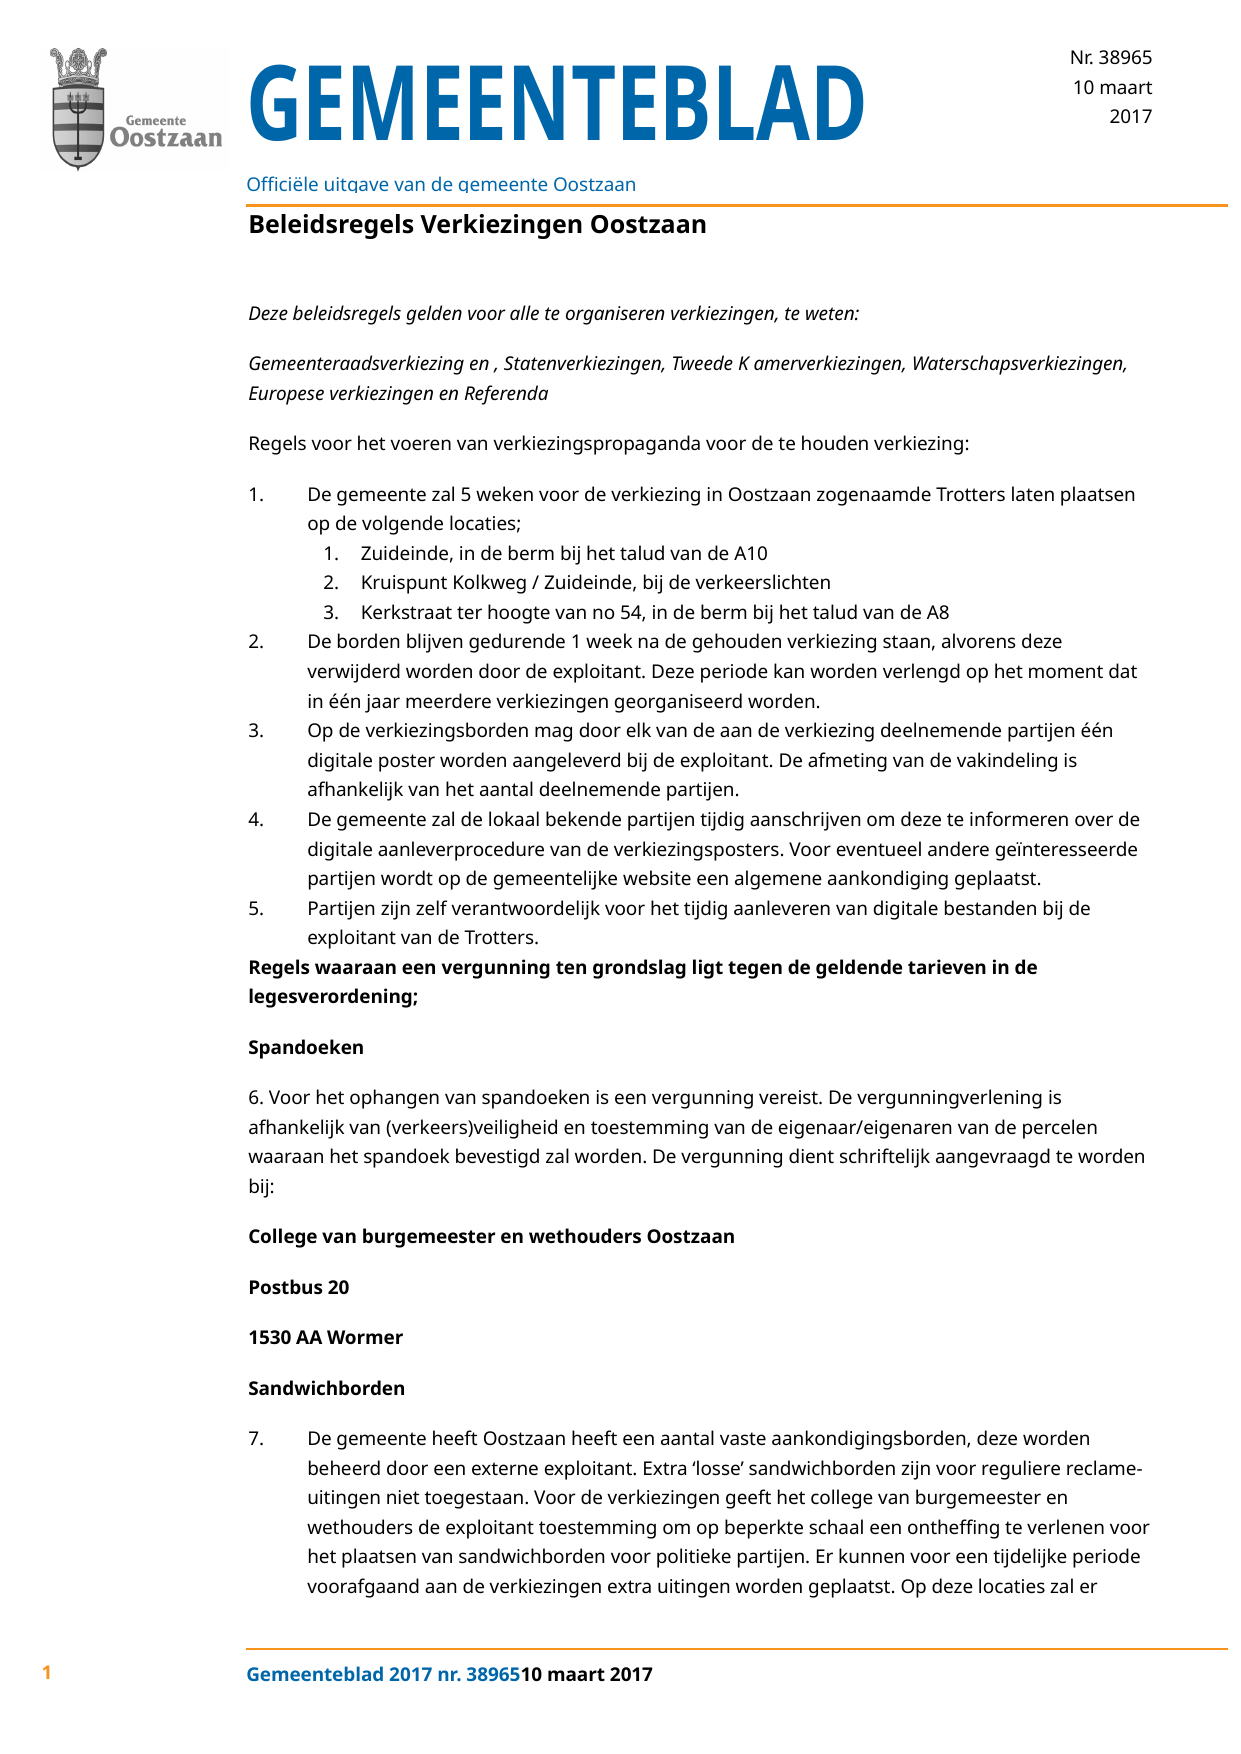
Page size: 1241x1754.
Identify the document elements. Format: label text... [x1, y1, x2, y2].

text 6. Voor het ophangen van spandoeken is een vergunning vereist. De vergunningverlening is afhankelijk van (verkeers)veiligheid en toestemming van de eigenaar/eigenaren van de percelen waaraan het spandoek bevestigd zal worden. De vergunning dient schriftelijk aangevraagd te worden bij: [248, 1084, 1152, 1199]
list Zuideinde, in de berm bij het talud van de A10 [323, 540, 1152, 566]
text Postbus 20 [248, 1274, 1152, 1300]
text 1530 AA Wormer [248, 1324, 1152, 1350]
text Spandoeken [248, 1034, 1152, 1060]
picture [41, 47, 231, 172]
text Regels voor het voeren van verkiezingspropaganda voor de te houden verkiezing: [248, 430, 1152, 456]
list Kerkstraat ter hoogte van no 54, in de berm bij het talud van de A8 [323, 599, 1152, 625]
list De gemeente zal de lokaal bekende partijen tijdig aanschrijven om deze te informeren over de digitale aanleverprocedure van de verkiezingsposters. Voor eventueel andere geïnteresseerde partijen wordt op de gemeentelijke website een algemene aankondiging geplaatst. [248, 806, 1152, 891]
list De gemeente heeft Oostzaan heeft een aantal vaste aankondigingsborden, deze worden beheerd door een externe exploitant. Extra ‘losse’ sandwichborden zijn voor reguliere reclame-uitingen niet toegestaan. Voor de verkiezingen geeft het college van burgemeester en wethouders de exploitant toestemming om op beperkte schaal een ontheffing te verlenen voor het plaatsen van sandwichborden voor politieke partijen. Er kunnen voor een tijdelijke periode voorafgaand aan de verkiezingen extra uitingen worden geplaatst. Op deze locaties zal er [248, 1425, 1152, 1599]
text College van burgemeester en wethouders Oostzaan [248, 1224, 1152, 1249]
text Deze beleidsregels gelden voor alle te organiseren verkiezingen, te weten: [248, 300, 1152, 326]
text Beleidsregels Verkiezingen Oostzaan [248, 207, 1152, 241]
list Kruispunt Kolkweg / Zuideinde, bij de verkeerslichten [323, 569, 1152, 595]
list De gemeente zal 5 weken voor de verkiezing in Oostzaan zogenaamde Trotters laten plaatsen op de volgende locaties; [248, 481, 1152, 536]
text Sandwichborden [248, 1375, 1152, 1401]
list De borden blijven gedurende 1 week na de gehouden verkiezing staan, alvorens deze verwijderd worden door de exploitant. Deze periode kan worden verlengd op het moment dat in één jaar meerdere verkiezingen georganiseerd worden. [248, 629, 1152, 713]
text Regels waaraan een vergunning ten grondslag ligt tegen de geldende tarieven in de legesverordening; [248, 954, 1152, 1009]
list Partijen zijn zelf verantwoordelijk voor het tijdig aanleveren van digitale bestanden bij de exploitant van de Trotters. [248, 895, 1152, 950]
text Gemeenteraadsverkiezing en , Statenverkiezingen, Tweede K amerverkiezingen, Waterschapsverkiezingen, Europese verkiezingen en Referenda [248, 350, 1152, 406]
list Op de verkiezingsborden mag door elk van de aan de verkiezing deelnemende partijen één digitale poster worden aangeleverd bij de exploitant. De afmeting van de vakindeling is afhankelijk van het aantal deelnemende partijen. [248, 717, 1152, 802]
